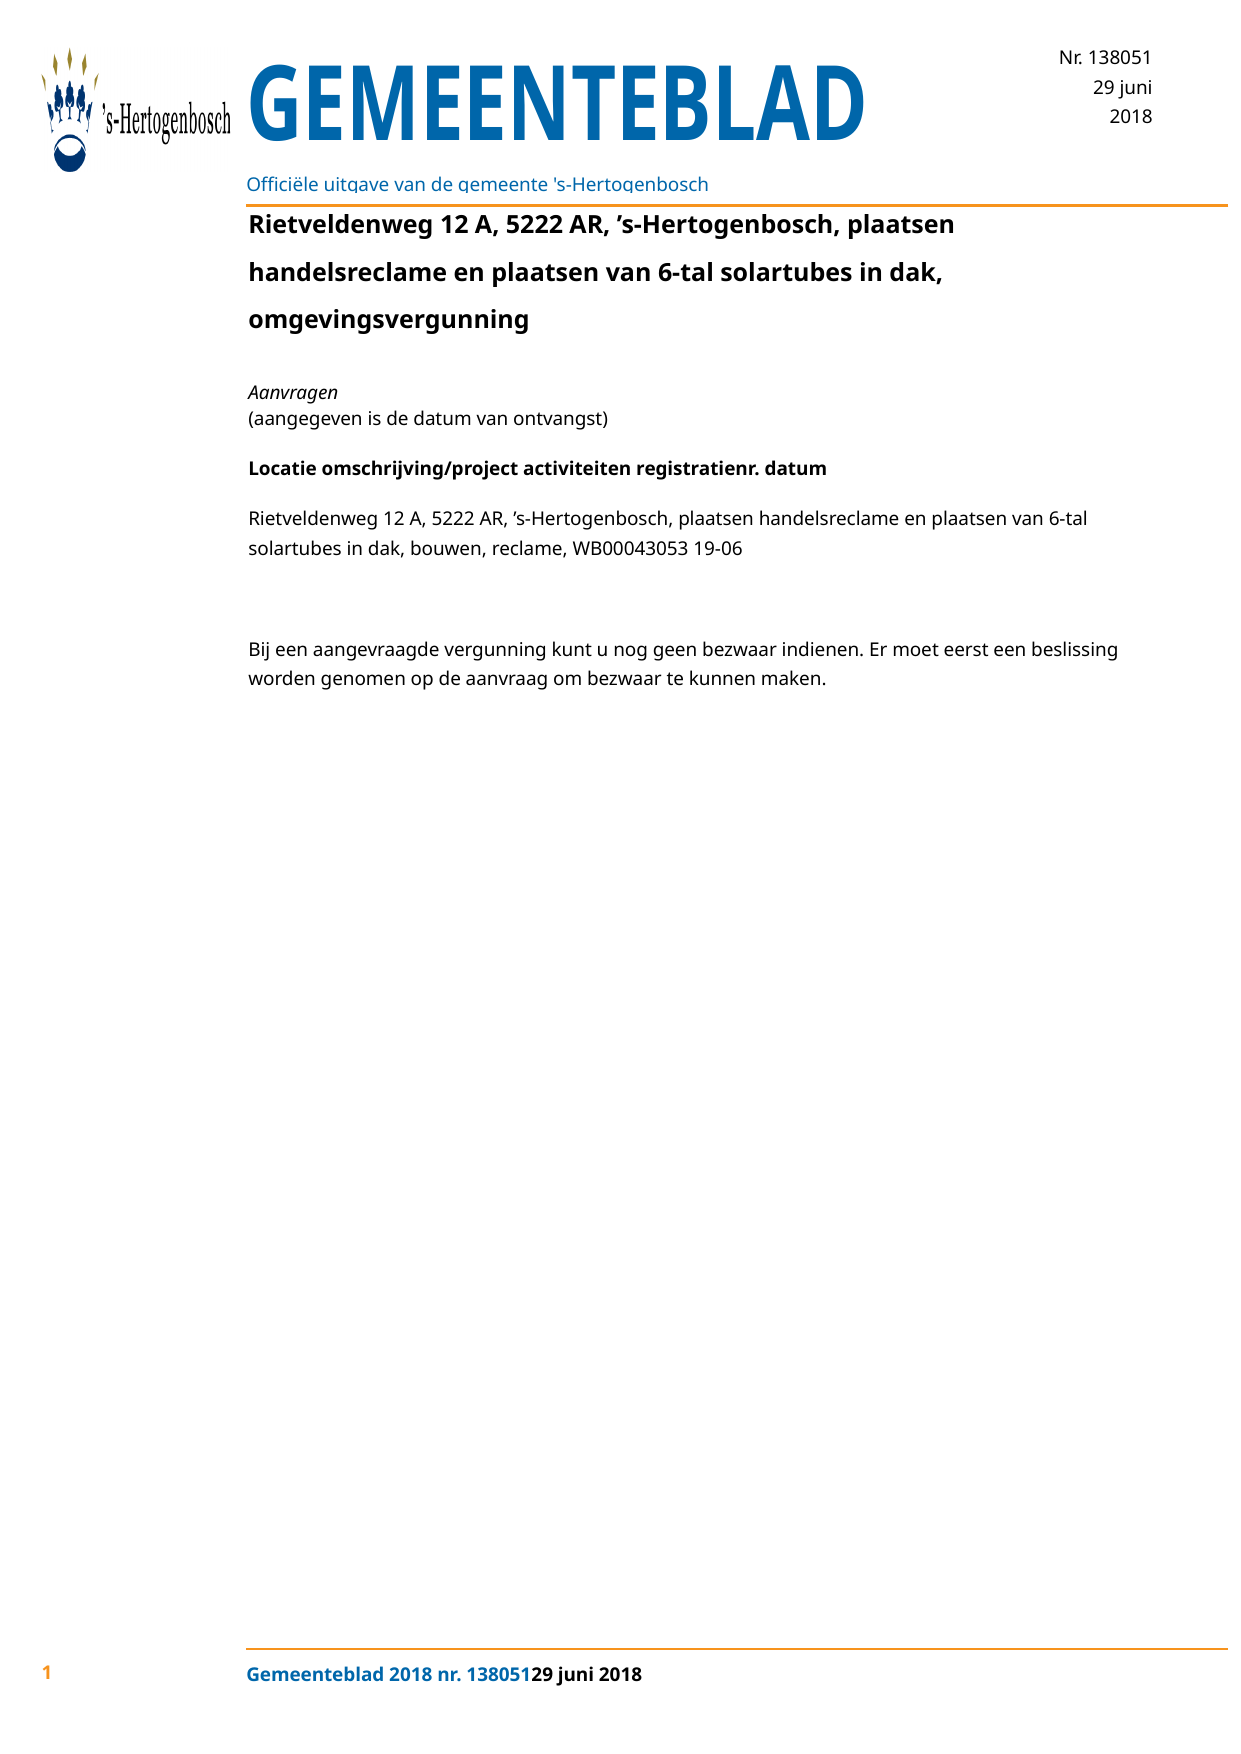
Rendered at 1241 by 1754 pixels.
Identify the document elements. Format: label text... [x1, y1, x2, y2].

text Locatie omschrijving/project activiteiten registratienr. datum [248, 455, 1152, 481]
text Rietveldenweg 12 A, 5222 AR, ’s-Hertogenbosch, plaatsen handelsreclame en plaatsen van 6-tal solartubes in dak, omgevingsvergunning [248, 207, 1152, 336]
picture [41, 47, 231, 172]
text Bij een aangevraagde vergunning kunt u nog geen bezwaar indienen. Er moet eerst een beslissing worden genomen op de aanvraag om bezwaar te kunnen maken. [248, 636, 1152, 691]
text (aangegeven is de datum van ontvangst) [248, 405, 1152, 431]
text Rietveldenweg 12 A, 5222 AR, ’s-Hertogenbosch, plaatsen handelsreclame en plaatsen van 6-tal solartubes in dak, bouwen, reclame, WB00043053 19-06 [248, 506, 1152, 561]
text Aanvragen [248, 379, 1152, 405]
